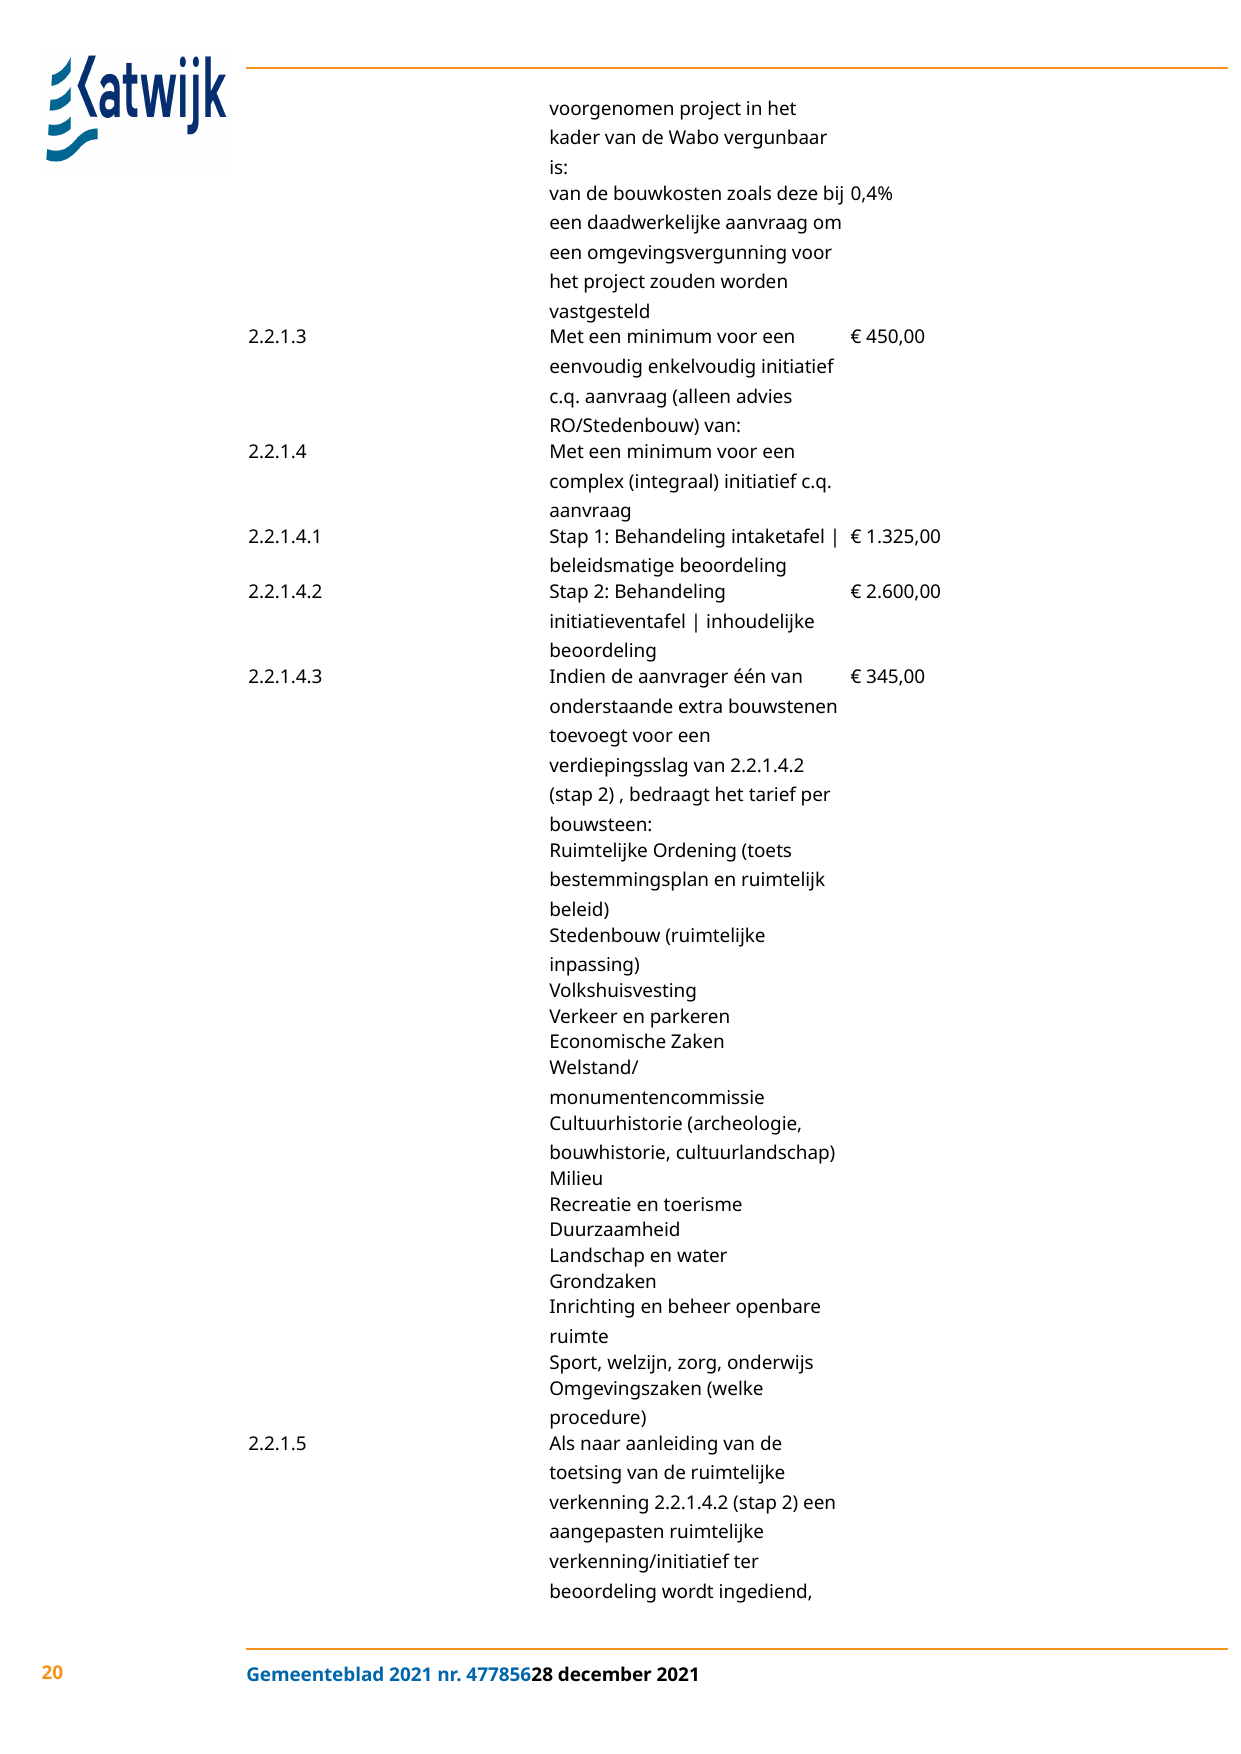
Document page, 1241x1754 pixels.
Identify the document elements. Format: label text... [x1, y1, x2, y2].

table_cell [248, 1375, 549, 1430]
table_cell Omgevingszaken (welke procedure) [549, 1375, 850, 1430]
table_cell € 1.325,00 [850, 523, 1152, 578]
table_cell Indien de aanvrager één van onderstaande extra bouwstenen toevoegt voor een verdiepingsslag van 2.2.1.4.2 (stap 2) , bedraagt het tarief per bouwsteen: [549, 663, 850, 837]
table_cell [248, 1349, 549, 1375]
table_cell Ruimtelijke Ordening (toets bestemmingsplan en ruimtelijk beleid) [549, 837, 850, 922]
table_cell Stap 1: Behandeling intaketafel | beleidsmatige beoordeling [549, 523, 850, 578]
table_cell [248, 1191, 549, 1216]
table_cell [850, 1268, 1152, 1294]
table_cell [850, 977, 1152, 1003]
table_cell [248, 95, 549, 180]
table_cell 2.2.1.4.2 [248, 579, 549, 663]
table_cell [248, 1242, 549, 1268]
table_cell 2.2.1.4.3 [248, 663, 549, 837]
table_cell [248, 1216, 549, 1242]
table_cell € 345,00 [850, 663, 1152, 837]
table_cell [850, 1294, 1152, 1349]
table_cell Inrichting en beheer openbare ruimte [549, 1294, 850, 1349]
table_cell [248, 1054, 549, 1110]
table_cell voorgenomen project in het kader van de Wabo vergunbaar is: [549, 95, 850, 180]
table_cell [850, 1191, 1152, 1216]
table_cell [248, 922, 549, 977]
table_cell 0,4% [850, 180, 1152, 324]
table_cell € 450,00 [850, 324, 1152, 438]
table_cell Welstand/monumentencommissie [549, 1054, 850, 1110]
table_cell Volkshuisvesting [549, 977, 850, 1003]
table_cell 2.2.1.4 [248, 438, 549, 523]
table_cell [850, 438, 1152, 523]
table_cell Milieu [549, 1165, 850, 1191]
table_cell 2.2.1.4.1 [248, 523, 549, 578]
table_cell [248, 1003, 549, 1029]
table_cell [850, 1349, 1152, 1375]
table_cell [850, 1110, 1152, 1165]
table_cell € 2.600,00 [850, 579, 1152, 663]
table_cell [850, 1216, 1152, 1242]
table_cell [850, 1029, 1152, 1054]
table_cell [850, 1375, 1152, 1430]
table_cell [850, 1165, 1152, 1191]
table_cell Verkeer en parkeren [549, 1003, 850, 1029]
table_cell [850, 1430, 1152, 1604]
table_cell Stap 2: Behandeling initiatieventafel | inhoudelijke beoordeling [549, 579, 850, 663]
table_cell Met een minimum voor een eenvoudig enkelvoudig initiatief c.q. aanvraag (alleen advies RO/Stedenbouw) van: [549, 324, 850, 438]
table_cell 2.2.1.3 [248, 324, 549, 438]
table_cell [248, 977, 549, 1003]
table_cell Grondzaken [549, 1268, 850, 1294]
table_cell Met een minimum voor een complex (integraal) initiatief c.q. aanvraag [549, 438, 850, 523]
table_cell [248, 1294, 549, 1349]
table_cell [248, 1110, 549, 1165]
table_cell Landschap en water [549, 1242, 850, 1268]
table_cell van de bouwkosten zoals deze bij een daadwerkelijke aanvraag om een omgevingsvergunning voor het project zouden worden vastgesteld [549, 180, 850, 324]
table_cell 2.2.1.5 [248, 1430, 549, 1604]
table_cell [248, 837, 549, 922]
table_cell [850, 1242, 1152, 1268]
picture [41, 47, 231, 172]
table_cell [248, 1165, 549, 1191]
table_cell [248, 180, 549, 324]
table_cell [850, 837, 1152, 922]
table_cell Recreatie en toerisme [549, 1191, 850, 1216]
table_cell [248, 1268, 549, 1294]
table_cell Als naar aanleiding van de toetsing van de ruimtelijke verkenning 2.2.1.4.2 (stap 2) een aangepasten ruimtelijke verkenning/initiatief ter beoordeling wordt ingediend, [549, 1430, 850, 1604]
table_cell [850, 922, 1152, 977]
table_cell [248, 1029, 549, 1054]
table_cell Cultuurhistorie (archeologie, bouwhistorie, cultuurlandschap) [549, 1110, 850, 1165]
table_cell Sport, welzijn, zorg, onderwijs [549, 1349, 850, 1375]
table_cell [850, 1054, 1152, 1110]
table_cell Stedenbouw (ruimtelijke inpassing) [549, 922, 850, 977]
table_cell Duurzaamheid [549, 1216, 850, 1242]
table_cell [850, 95, 1152, 180]
table_cell [850, 1003, 1152, 1029]
table_cell Economische Zaken [549, 1029, 850, 1054]
